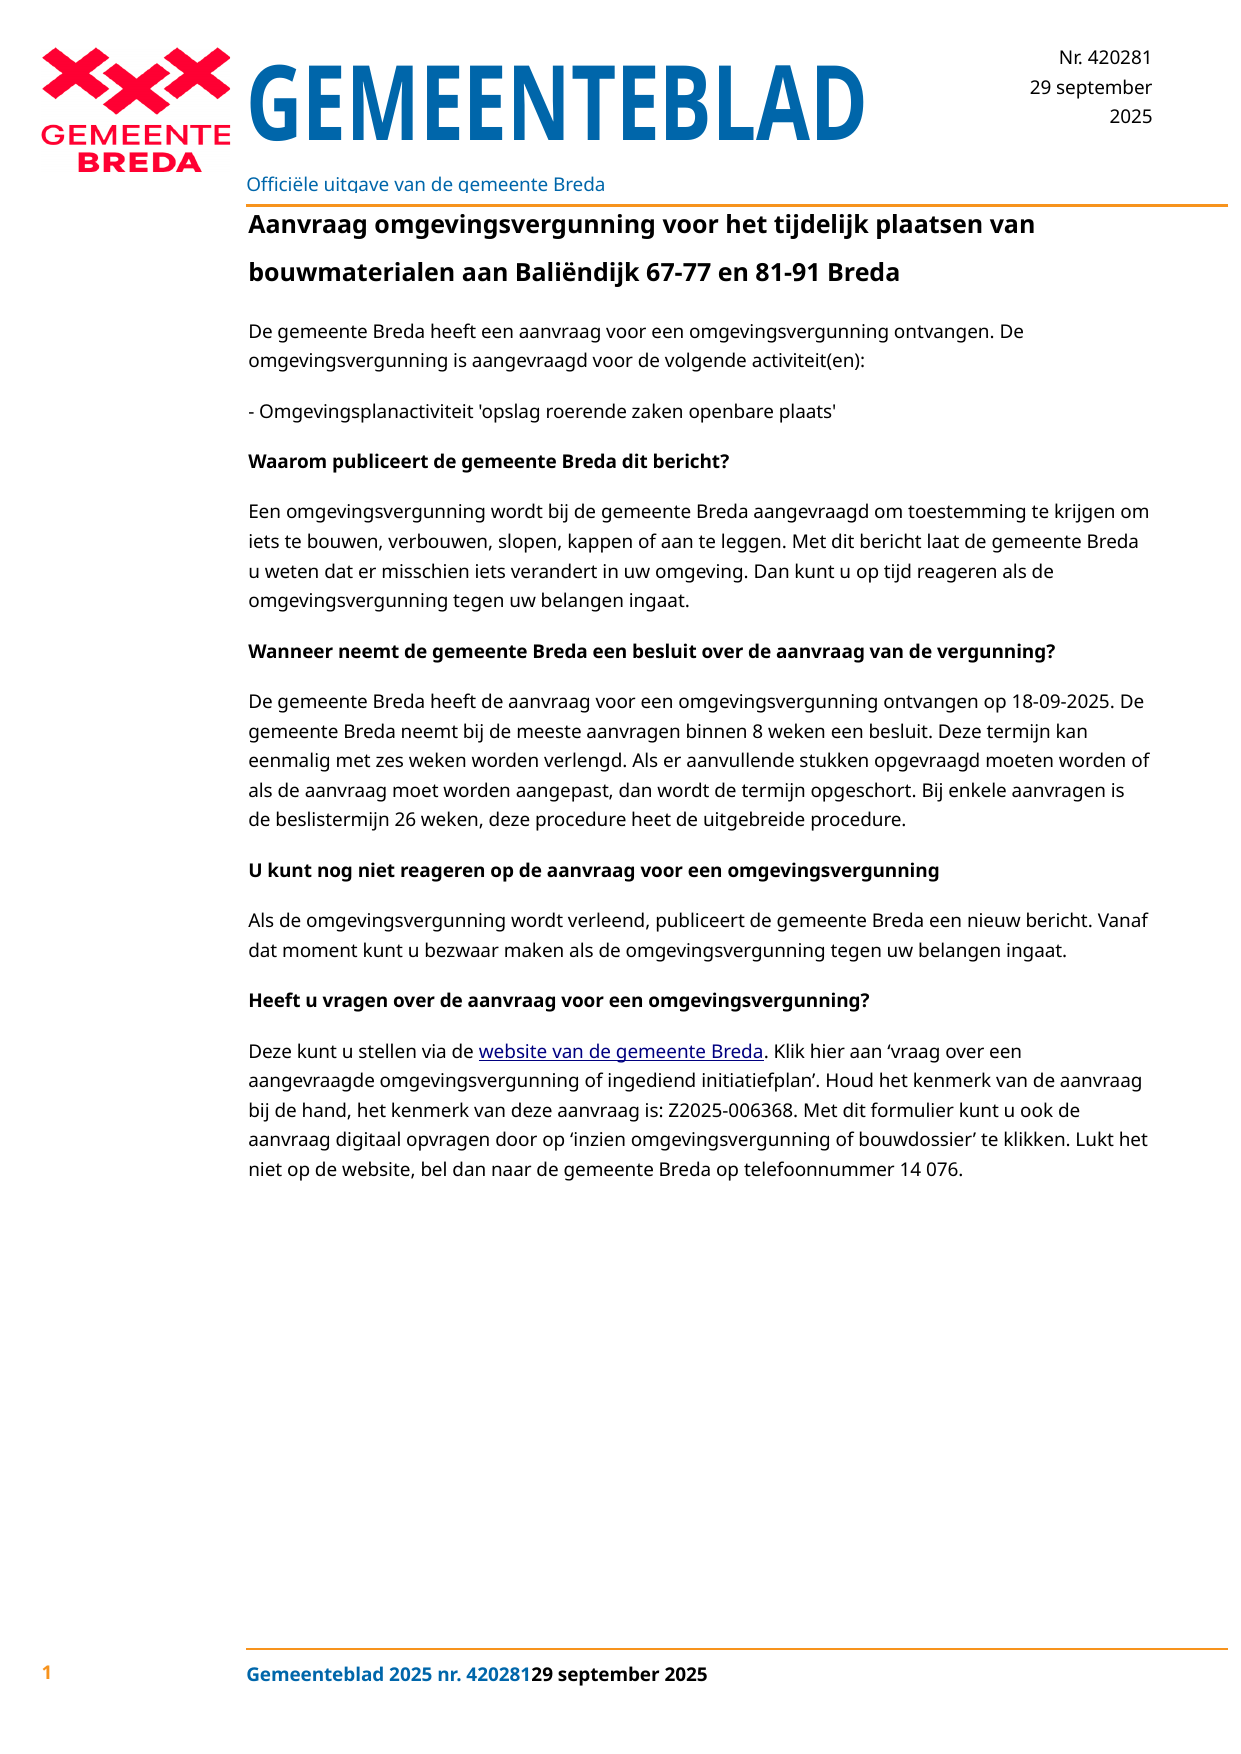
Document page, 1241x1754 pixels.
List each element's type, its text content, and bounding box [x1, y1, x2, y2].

text Deze kunt u stellen via de website van de gemeente Breda. Klik hier aan ‘vraag over een aangevraagde omgevingsvergunning of ingediend initiatiefplan’. Houd het kenmerk van de aanvraag bij de hand, het kenmerk van deze aanvraag is: Z2025-006368. Met dit formulier kunt u ook de aanvraag digitaal opvragen door op ‘inzien omgevingsvergunning of bouwdossier’ te klikken. Lukt het niet op de website, bel dan naar de gemeente Breda op telefoonnummer 14 076. [248, 1038, 1152, 1182]
text Heeft u vragen over de aanvraag voor een omgevingsvergunning? [248, 987, 1152, 1013]
text De gemeente Breda heeft een aanvraag voor een omgevingsvergunning ontvangen. De omgevingsvergunning is aangevraagd voor de volgende activiteit(en): [248, 318, 1152, 373]
text - Omgevingsplanactiviteit 'opslag roerende zaken openbare plaats' [248, 398, 1152, 424]
text Waarom publiceert de gemeente Breda dit bericht? [248, 448, 1152, 474]
text Een omgevingsvergunning wordt bij de gemeente Breda aangevraagd om toestemming te krijgen om iets te bouwen, verbouwen, slopen, kappen of aan te leggen. Met dit bericht laat de gemeente Breda u weten dat er misschien iets verandert in uw omgeving. Dan kunt u op tijd reageren als de omgevingsvergunning tegen uw belangen ingaat. [248, 499, 1152, 613]
text Als de omgevingsvergunning wordt verleend, publiceert de gemeente Breda een nieuw bericht. Vanaf dat moment kunt u bezwaar maken als de omgevingsvergunning tegen uw belangen ingaat. [248, 907, 1152, 963]
text De gemeente Breda heeft de aanvraag voor een omgevingsvergunning ontvangen op 18-09-2025. De gemeente Breda neemt bij de meeste aanvragen binnen 8 weken een besluit. Deze termijn kan eenmalig met zes weken worden verlengd. Als er aanvullende stukken opgevraagd moeten worden of als de aanvraag moet worden aangepast, dan wordt de termijn opgeschort. Bij enkele aanvragen is de beslistermijn 26 weken, deze procedure heet de uitgebreide procedure. [248, 688, 1152, 832]
text Wanneer neemt de gemeente Breda een besluit over de aanvraag van de vergunning? [248, 638, 1152, 664]
text U kunt nog niet reageren op de aanvraag voor een omgevingsvergunning [248, 857, 1152, 883]
picture [41, 47, 231, 172]
text Aanvraag omgevingsvergunning voor het tijdelijk plaatsen van bouwmaterialen aan Baliëndijk 67-77 en 81-91 Breda [248, 207, 1152, 288]
